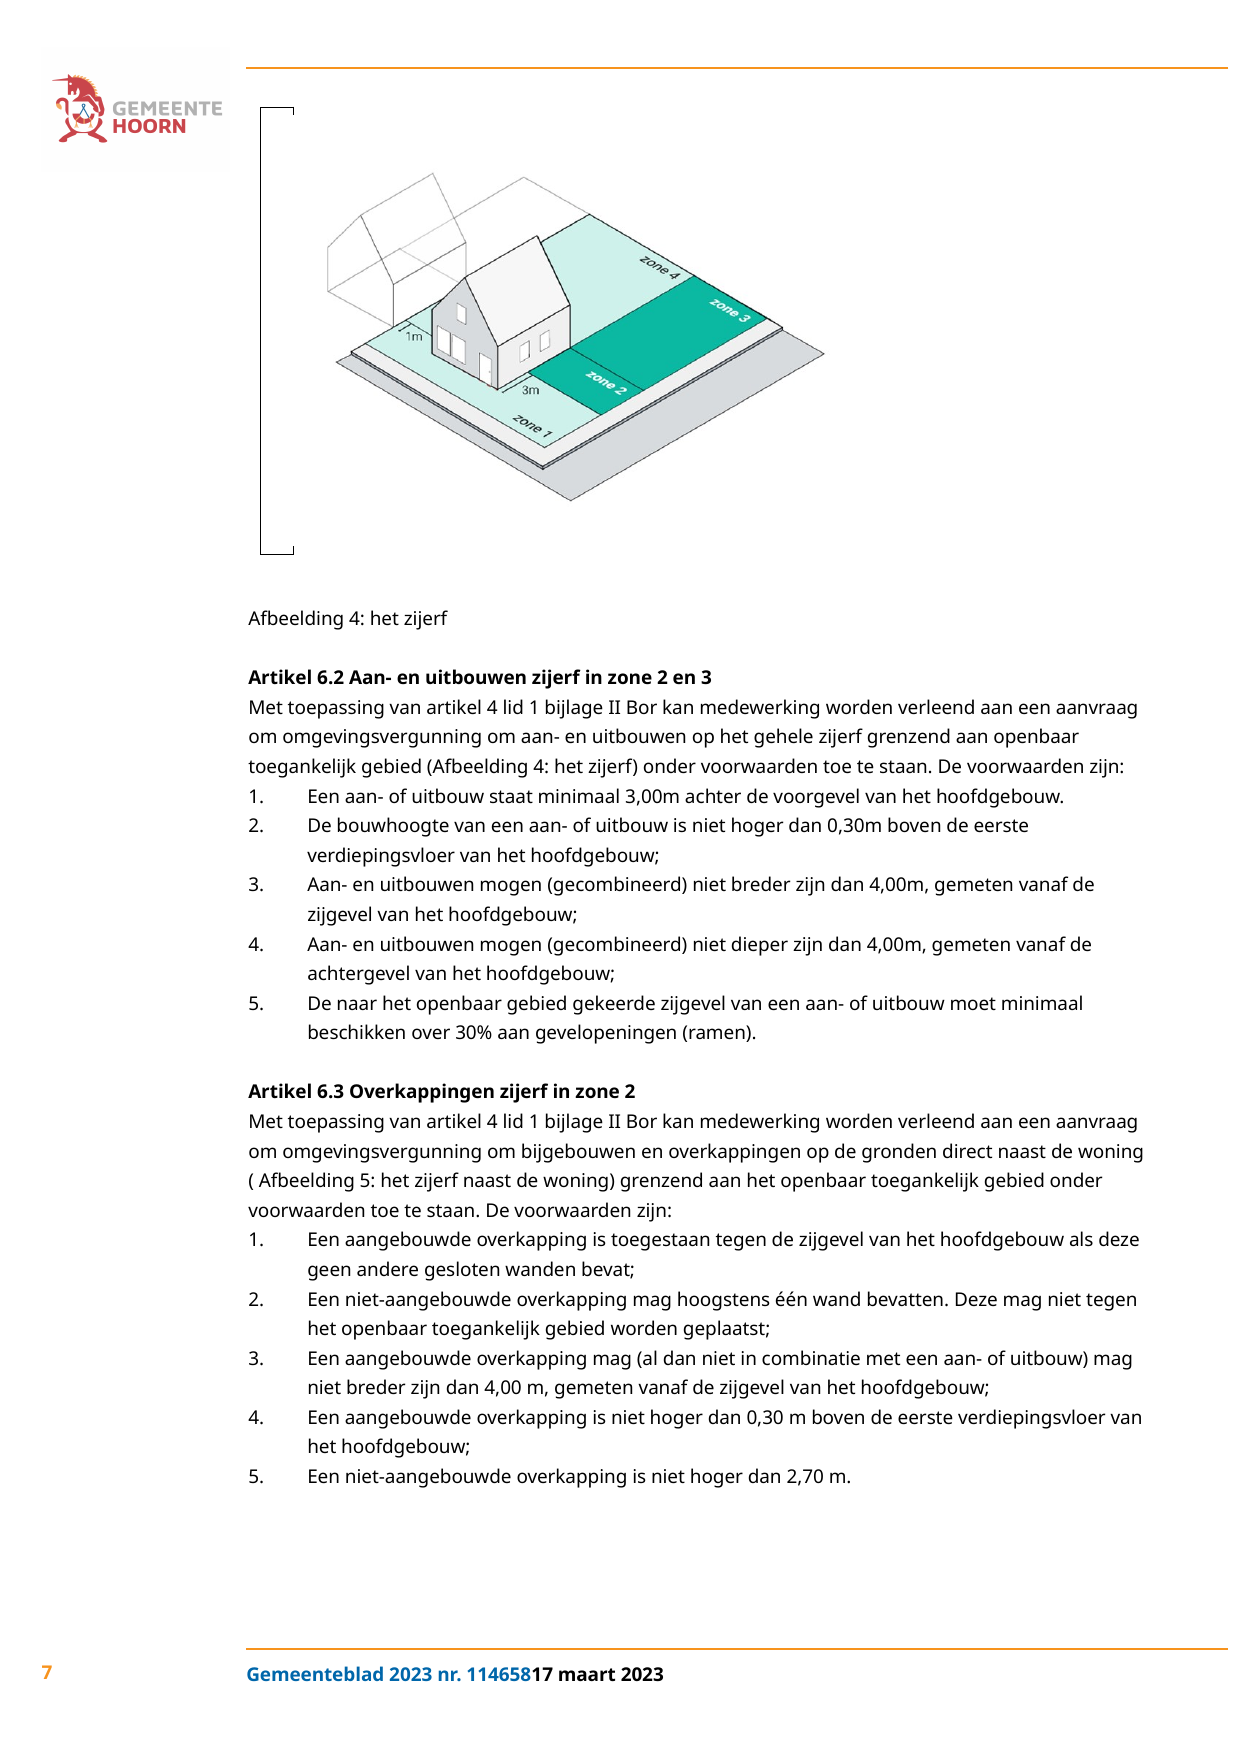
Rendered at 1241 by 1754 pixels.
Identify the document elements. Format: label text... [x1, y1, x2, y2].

text Met toepassing van artikel 4 lid 1 bijlage II Bor kan medewerking worden verleend aan een aanvraag om omgevingsvergunning om aan- en uitbouwen op het gehele zijerf grenzend aan openbaar toegankelijk gebied (Afbeelding 4: het zijerf) onder voorwaarden toe te staan. De voorwaarden zijn: [248, 694, 1152, 779]
picture [268, 115, 860, 546]
list Een aangebouwde overkapping is toegestaan tegen de zijgevel van het hoofdgebouw als deze geen andere gesloten wanden bevat; [248, 1227, 1152, 1282]
list De bouwhoogte van een aan- of uitbouw is niet hoger dan 0,30m boven de eerste verdiepingsvloer van het hoofdgebouw; [248, 812, 1152, 868]
list Een niet-aangebouwde overkapping mag hoogstens één wand bevatten. Deze mag niet tegen het openbaar toegankelijk gebied worden geplaatst; [248, 1286, 1152, 1341]
text Met toepassing van artikel 4 lid 1 bijlage II Bor kan medewerking worden verleend aan een aanvraag om omgevingsvergunning om bijgebouwen en overkappingen op de gronden direct naast de woning ( Afbeelding 5: het zijerf naast de woning) grenzend aan het openbaar toegankelijk gebied onder voorwaarden toe te staan. De voorwaarden zijn: [248, 1108, 1152, 1223]
list Een aan- of uitbouw staat minimaal 3,00m achter de voorgevel van het hoofdgebouw. [248, 783, 1152, 809]
text Afbeelding 4: het zijerf [248, 605, 1152, 631]
list Een aangebouwde overkapping mag (al dan niet in combinatie met een aan- of uitbouw) mag niet breder zijn dan 4,00 m, gemeten vanaf de zijgevel van het hoofdgebouw; [248, 1345, 1152, 1400]
list Aan- en uitbouwen mogen (gecombineerd) niet dieper zijn dan 4,00m, gemeten vanaf de achtergevel van het hoofdgebouw; [248, 931, 1152, 986]
text Artikel 6.3 Overkappingen zijerf in zone 2 [248, 1079, 1152, 1104]
list De naar het openbaar gebied gekeerde zijgevel van een aan- of uitbouw moet minimaal beschikken over 30% aan gevelopeningen (ramen). [248, 990, 1152, 1045]
text Artikel 6.2 Aan- en uitbouwen zijerf in zone 2 en 3 [248, 664, 1152, 690]
list Aan- en uitbouwen mogen (gecombineerd) niet breder zijn dan 4,00m, gemeten vanaf de zijgevel van het hoofdgebouw; [248, 872, 1152, 927]
list Een niet-aangebouwde overkapping is niet hoger dan 2,70 m. [248, 1463, 1152, 1489]
picture [41, 47, 231, 172]
list Een aangebouwde overkapping is niet hoger dan 0,30 m boven de eerste verdiepingsvloer van het hoofdgebouw; [248, 1404, 1152, 1459]
